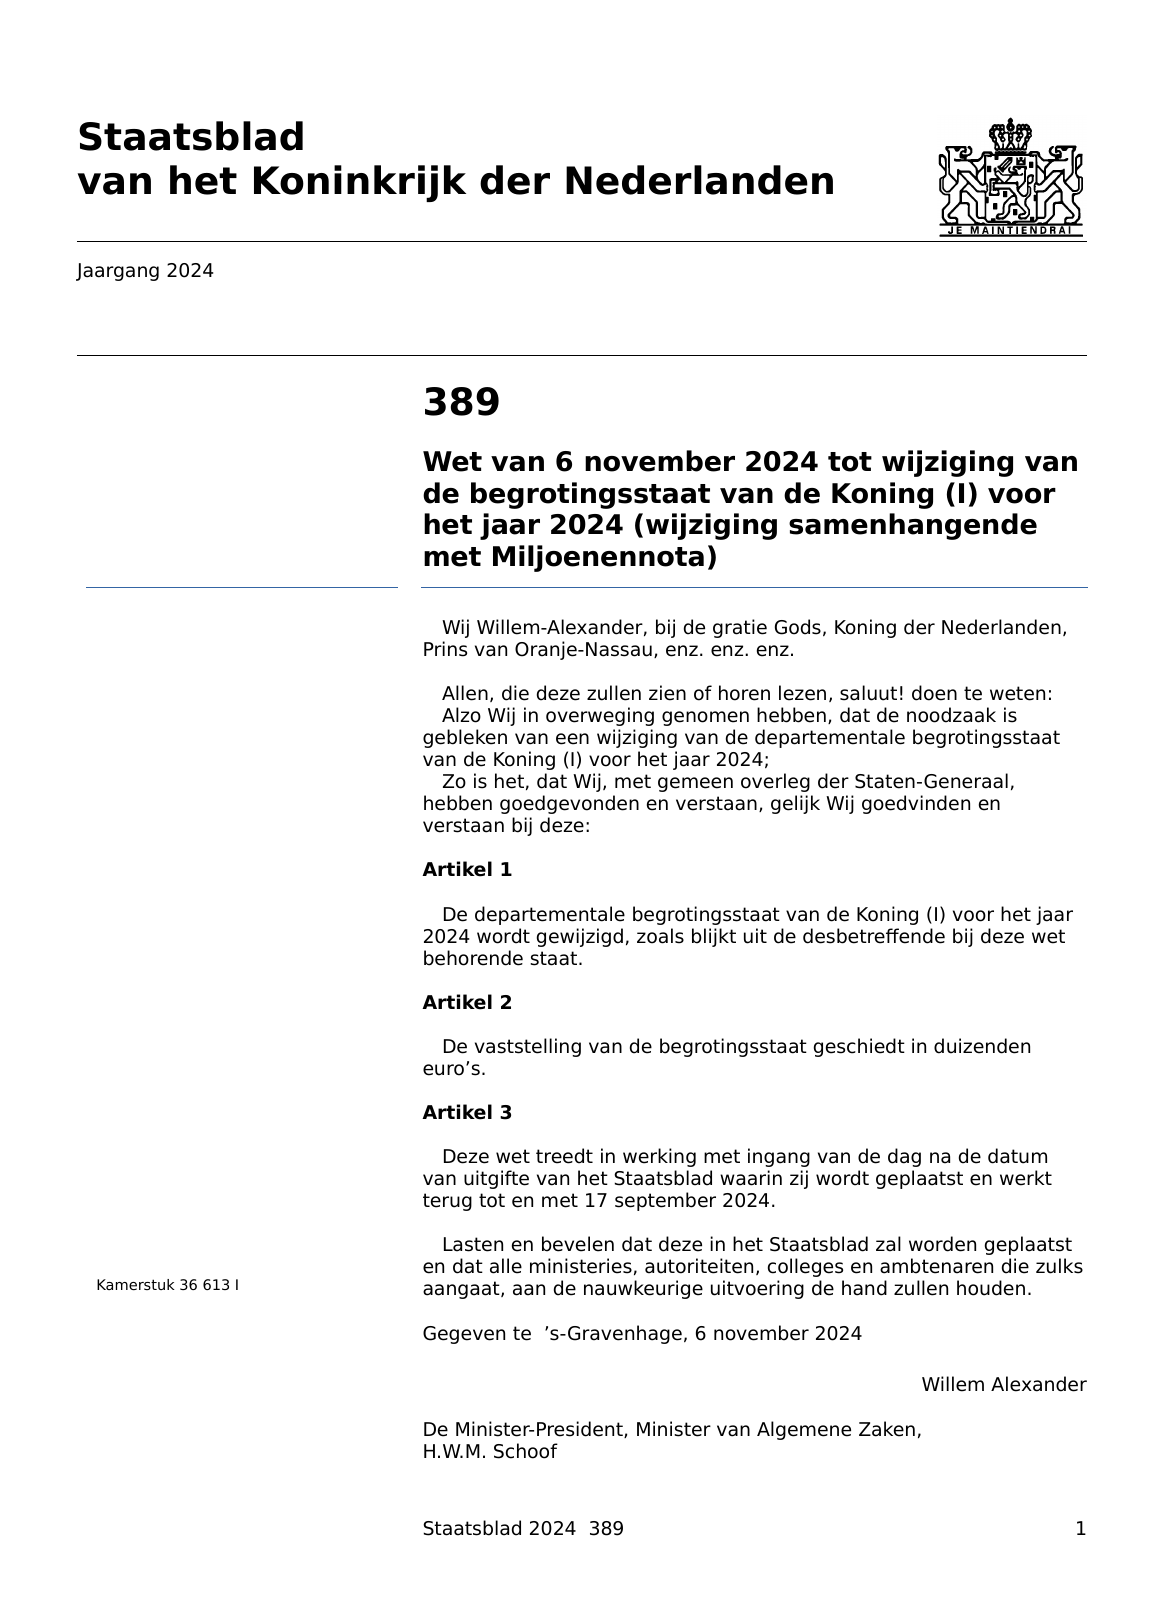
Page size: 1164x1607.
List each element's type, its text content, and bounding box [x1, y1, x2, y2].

text Wij Willem-Alexander, bij de gratie Gods, Koning der Nederlanden, Prins van Oranje-Nassau, enz. enz. enz. [422, 617, 1087, 661]
text Deze wet treedt in werking met ingang van de dag na de datum van uitgifte van het Staatsblad waarin zij wordt geplaatst en werkt terug tot en met 17 september 2024. [422, 1146, 1087, 1212]
text Willem Alexander [422, 1374, 1087, 1396]
table_header Staatsblad van het Koninkrijk der Nederlanden [77, 100, 886, 241]
text Allen, die deze zullen zien of horen lezen, saluut! doen te weten: [422, 683, 1087, 705]
subtitle 389 [422, 381, 1087, 424]
text Kamerstuk 36 613 I [77, 1277, 396, 1294]
table_header [886, 100, 1087, 241]
text Gegeven te ’s-Gravenhage, 6 november 2024 [422, 1322, 1087, 1344]
text De Minister-President, Minister van Algemene Zaken, H.W.M. Schoof [422, 1418, 1087, 1462]
text De departementale begrotingsstaat van de Koning (I) voor het jaar 2024 wordt gewijzigd, zoals blijkt uit de desbetreffende bij deze wet behorende staat. [422, 903, 1087, 969]
picture [936, 115, 1087, 240]
text Wet van 6 november 2024 tot wijziging van de begrotingsstaat van de Koning (I) voor het jaar 2024 (wijziging samenhangende met Miljoenennota) [422, 447, 1087, 573]
subtitle Artikel 2 [422, 992, 1087, 1014]
text De vaststelling van de begrotingsstaat geschiedt in duizenden euro’s. [422, 1036, 1087, 1080]
subtitle Artikel 3 [422, 1102, 1087, 1124]
text Lasten en bevelen dat deze in het Staatsblad zal worden geplaatst en dat alle ministeries, autoriteiten, colleges en ambtenaren die zulks aangaat, aan de nauwkeurige uitvoering de hand zullen houden. [422, 1234, 1087, 1300]
table_cell Jaargang 2024 [77, 242, 1087, 355]
text Zo is het, dat Wij, met gemeen overleg der Staten-Generaal, hebben goedgevonden en verstaan, gelijk Wij goedvinden en verstaan bij deze: [422, 771, 1087, 837]
subtitle Artikel 1 [422, 859, 1087, 881]
text Alzo Wij in overweging genomen hebben, dat de noodzaak is gebleken van een wijziging van de departementale begrotingsstaat van de Koning (I) voor het jaar 2024; [422, 705, 1087, 771]
